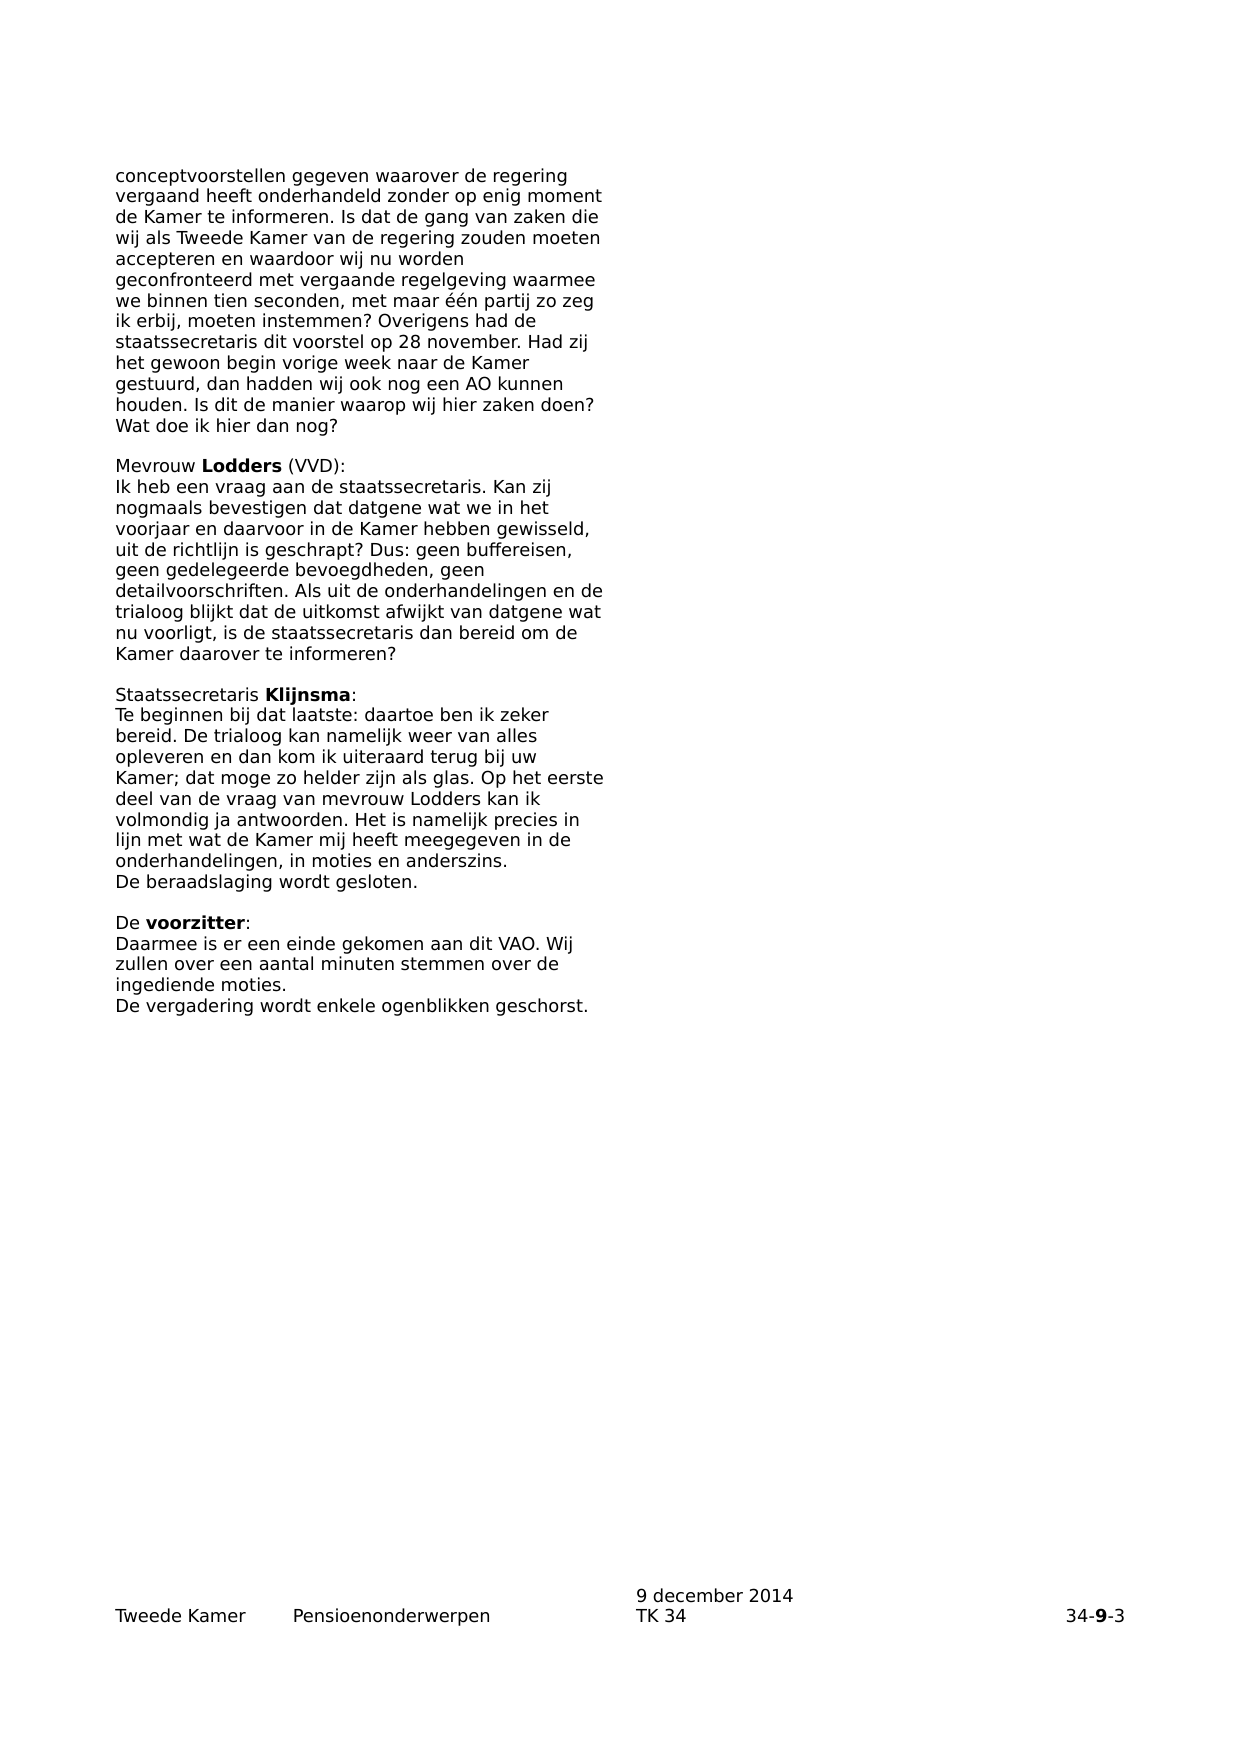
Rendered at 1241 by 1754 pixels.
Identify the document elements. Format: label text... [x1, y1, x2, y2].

text Ik heb een vraag aan de staatssecretaris. Kan zij nogmaals bevestigen dat datgene wat we in het voorjaar en daarvoor in de Kamer hebben gewisseld, uit de richtlijn is geschrapt? Dus: geen buffereisen, geen gedelegeerde bevoegdheden, geen detailvoorschriften. Als uit de onderhandelingen en de trialoog blijkt dat de uitkomst afwijkt van datgene wat nu voorligt, is de staatssecretaris dan bereid om de Kamer daarover te informeren? [115, 477, 605, 664]
text De vergadering wordt enkele ogenblikken geschorst. [115, 996, 605, 1017]
text De voorzitter: [115, 913, 605, 933]
text conceptvoorstellen gegeven waarover de regering vergaand heeft onderhandeld zonder op enig moment de Kamer te informeren. Is dat de gang van zaken die wij als Tweede Kamer van de regering zouden moeten accepteren en waardoor wij nu worden geconfronteerd met vergaande regelgeving waarmee we binnen tien seconden, met maar één partij zo zeg ik erbij, moeten instemmen? Overigens had de staatssecretaris dit voorstel op 28 november. Had zij het gewoon begin vorige week naar de Kamer gestuurd, dan hadden wij ook nog een AO kunnen houden. Is dit de manier waarop wij hier zaken doen? Wat doe ik hier dan nog? [115, 165, 605, 436]
text Mevrouw Lodders (VVD): [115, 456, 605, 477]
text Te beginnen bij dat laatste: daartoe ben ik zeker bereid. De trialoog kan namelijk weer van alles opleveren en dan kom ik uiteraard terug bij uw Kamer; dat moge zo helder zijn als glas. Op het eerste deel van de vraag van mevrouw Lodders kan ik volmondig ja antwoorden. Het is namelijk precies in lijn met wat de Kamer mij heeft meegegeven in de onderhandelingen, in moties en anderszins. [115, 705, 605, 872]
text Daarmee is er een einde gekomen aan dit VAO. Wij zullen over een aantal minuten stemmen over de ingediende moties. [115, 933, 605, 996]
text Staatssecretaris Klijnsma: [115, 684, 605, 705]
text De beraadslaging wordt gesloten. [115, 872, 605, 893]
